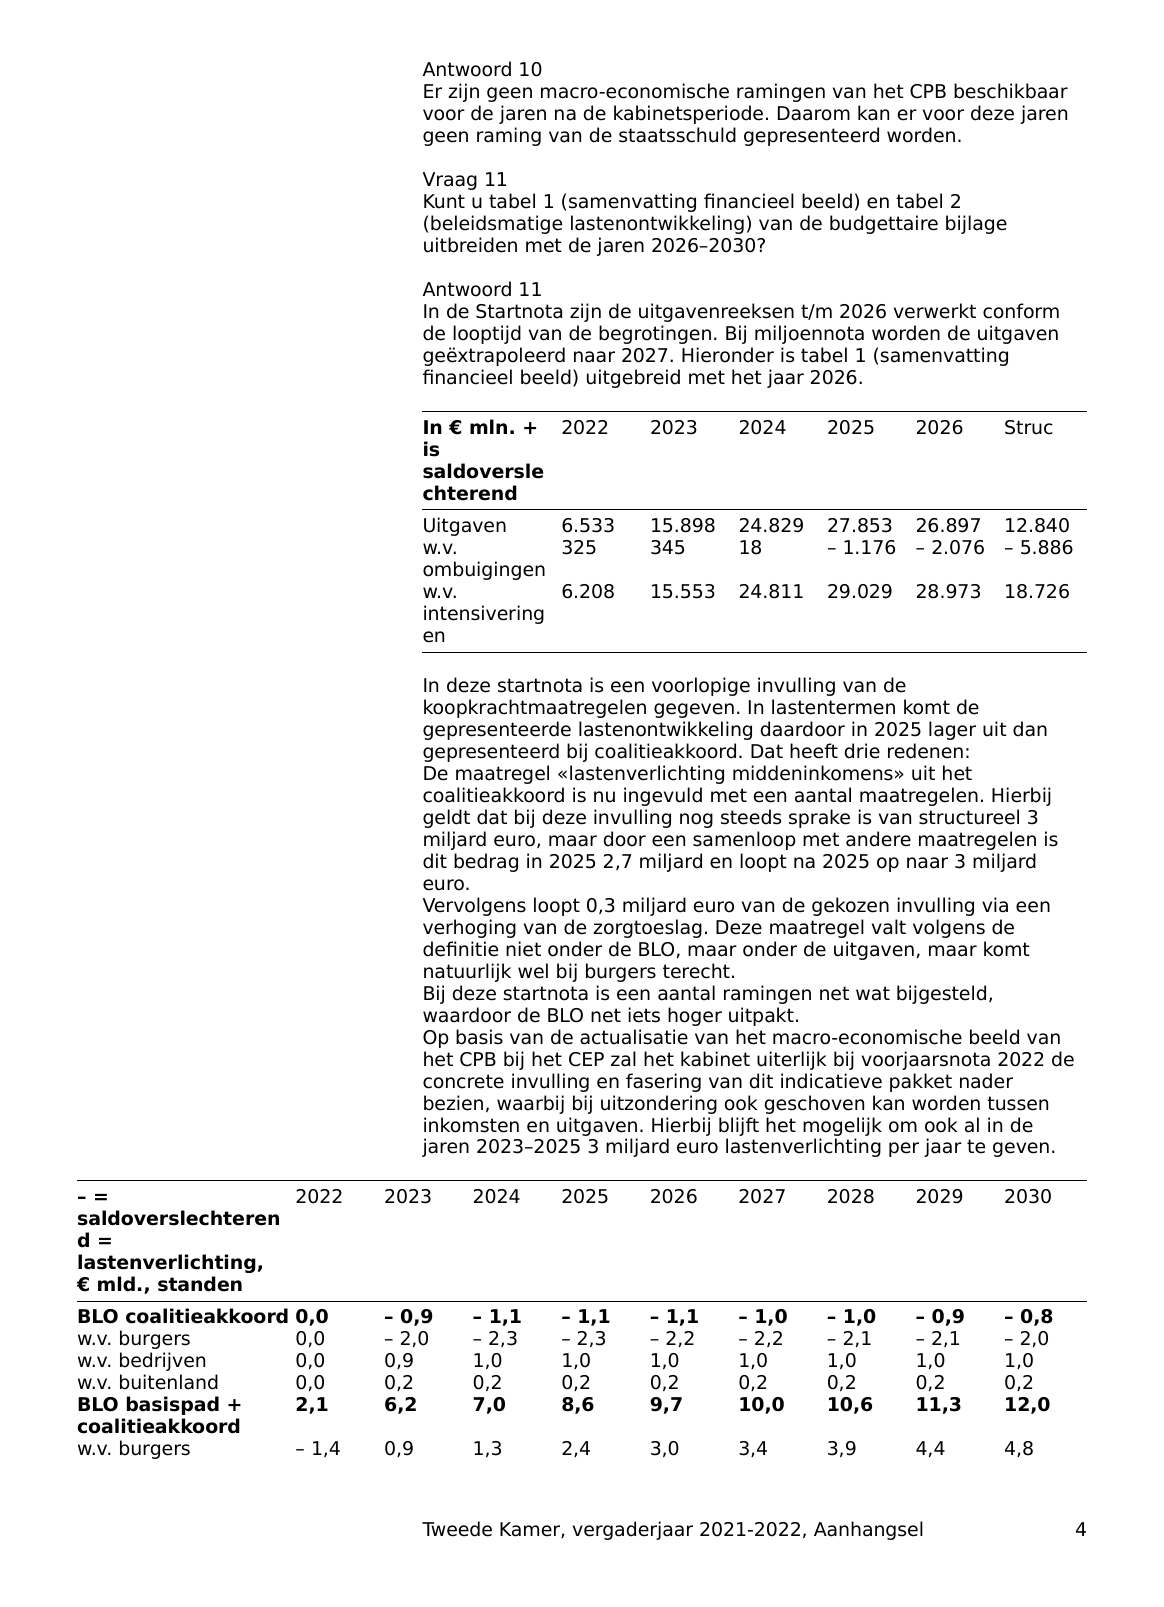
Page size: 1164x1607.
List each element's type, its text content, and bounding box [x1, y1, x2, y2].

table_cell 1,3 [466, 1438, 555, 1460]
table_cell 15.553 [644, 581, 732, 652]
table_cell 0,2 [732, 1372, 821, 1394]
table_cell BLO coalitieakkoord [77, 1302, 289, 1328]
table_cell – 1,0 [821, 1302, 909, 1328]
table_cell 12.840 [998, 510, 1087, 537]
table_cell 0,2 [998, 1372, 1087, 1394]
table_header 2028 [821, 1181, 909, 1301]
table_cell – 1,1 [555, 1302, 644, 1328]
table_cell 2,4 [555, 1438, 644, 1460]
table_cell w.v. burgers [77, 1438, 289, 1460]
table_cell w.v. buitenland [77, 1372, 289, 1394]
table_header 2024 [466, 1181, 555, 1301]
table_cell 0,0 [289, 1328, 378, 1350]
table_header 2023 [644, 412, 732, 509]
table_header 2024 [732, 412, 821, 509]
table_cell – 2,1 [821, 1328, 909, 1350]
table_cell 8,6 [555, 1394, 644, 1438]
table_cell – 2,0 [378, 1328, 466, 1350]
text Bij deze startnota is een aantal ramingen net wat bijgesteld, waardoor de BLO net iets hoger uitpakt. [422, 983, 1087, 1027]
table_header Struc [998, 412, 1087, 509]
table_cell – 2,2 [732, 1328, 821, 1350]
table_cell 1,0 [998, 1350, 1087, 1372]
table_cell 10,6 [821, 1394, 909, 1438]
table_cell 3,4 [732, 1438, 821, 1460]
table_cell 7,0 [466, 1394, 555, 1438]
table_cell 24.829 [732, 510, 821, 537]
table_cell 3,0 [644, 1438, 732, 1460]
table_header 2029 [909, 1181, 998, 1301]
text Vraag 11 [422, 169, 1087, 191]
table_cell 24.811 [732, 581, 821, 652]
table_cell w.v. ombuigingen [422, 537, 555, 581]
table_cell 325 [555, 537, 644, 581]
table_header – = saldoverslechterend = lastenverlichting, € mld., standen [77, 1181, 289, 1301]
table_cell 29.029 [821, 581, 909, 652]
text Kunt u tabel 1 (samenvatting financieel beeld) en tabel 2 (beleidsmatige lastenontwikkeling) van de budgettaire bijlage uitbreiden met de jaren 2026–2030? [422, 191, 1087, 257]
text Vervolgens loopt 0,3 miljard euro van de gekozen invulling via een verhoging van de zorgtoeslag. Deze maatregel valt volgens de definitie niet onder de BLO, maar onder de uitgaven, maar komt natuurlijk wel bij burgers terecht. [422, 895, 1087, 983]
table_cell 28.973 [910, 581, 998, 652]
table_cell 1,0 [732, 1350, 821, 1372]
table_cell – 1,0 [732, 1302, 821, 1328]
table_cell – 0,8 [998, 1302, 1087, 1328]
table_cell 0,0 [289, 1302, 378, 1328]
table_header 2022 [555, 412, 644, 509]
table_cell 1,0 [821, 1350, 909, 1372]
table_cell 0,0 [289, 1350, 378, 1372]
table_cell 0,0 [289, 1372, 378, 1394]
table_cell – 2,3 [466, 1328, 555, 1350]
text De maatregel «lastenverlichting middeninkomens» uit het coalitieakkoord is nu ingevuld met een aantal maatregelen. Hierbij geldt dat bij deze invulling nog steeds sprake is van structureel 3 miljard euro, maar door een samenloop met andere maatregelen is dit bedrag in 2025 2,7 miljard en loopt na 2025 op naar 3 miljard euro. [422, 763, 1087, 895]
table_cell 1,0 [466, 1350, 555, 1372]
table_cell – 1.176 [821, 537, 909, 581]
table_cell 11,3 [909, 1394, 998, 1438]
table_cell 2,1 [289, 1394, 378, 1438]
table_cell 15.898 [644, 510, 732, 537]
table_cell 9,7 [644, 1394, 732, 1438]
table_cell 0,2 [466, 1372, 555, 1394]
table_cell 4,4 [909, 1438, 998, 1460]
table_cell – 2,3 [555, 1328, 644, 1350]
table_cell 26.897 [910, 510, 998, 537]
table_header In € mln. + is saldoverslechterend [422, 412, 555, 509]
table_cell – 1,4 [289, 1438, 378, 1460]
text In de Startnota zijn de uitgavenreeksen t/m 2026 verwerkt conform de looptijd van de begrotingen. Bij miljoennota worden de uitgaven geëxtrapoleerd naar 2027. Hieronder is tabel 1 (samenvatting financieel beeld) uitgebreid met het jaar 2026. [422, 301, 1087, 389]
table_cell 12,0 [998, 1394, 1087, 1438]
table_cell – 2,2 [644, 1328, 732, 1350]
text Op basis van de actualisatie van het macro-economische beeld van het CPB bij het CEP zal het kabinet uiterlijk bij voorjaarsnota 2022 de concrete invulling en fasering van dit indicatieve pakket nader bezien, waarbij bij uitzondering ook geschoven kan worden tussen inkomsten en uitgaven. Hierbij blijft het mogelijk om ook al in de jaren 2023–2025 3 miljard euro lastenverlichting per jaar te geven. [422, 1027, 1087, 1158]
table_cell 345 [644, 537, 732, 581]
table_cell 4,8 [998, 1438, 1087, 1460]
table_header 2026 [644, 1181, 732, 1301]
table_cell 18 [732, 537, 821, 581]
table_cell 0,2 [644, 1372, 732, 1394]
table_cell 6.208 [555, 581, 644, 652]
table_cell 0,2 [555, 1372, 644, 1394]
table_cell Uitgaven [422, 510, 555, 537]
table_cell – 0,9 [378, 1302, 466, 1328]
table_header 2022 [289, 1181, 378, 1301]
table_cell – 0,9 [909, 1302, 998, 1328]
text Antwoord 11 [422, 279, 1087, 301]
table_cell 1,0 [555, 1350, 644, 1372]
table_cell 1,0 [644, 1350, 732, 1372]
table_cell – 2,1 [909, 1328, 998, 1350]
table_cell 1,0 [909, 1350, 998, 1372]
table_header 2026 [910, 412, 998, 509]
table_cell 0,9 [378, 1350, 466, 1372]
table_cell 27.853 [821, 510, 909, 537]
text Antwoord 10 [422, 59, 1087, 81]
table_cell 0,2 [378, 1372, 466, 1394]
table_header 2025 [821, 412, 909, 509]
table_cell 18.726 [998, 581, 1087, 652]
text In deze startnota is een voorlopige invulling van de koopkrachtmaatregelen gegeven. In lastentermen komt de gepresenteerde lastenontwikkeling daardoor in 2025 lager uit dan gepresenteerd bij coalitieakkoord. Dat heeft drie redenen: [422, 675, 1087, 763]
table_cell BLO basispad + coalitieakkoord [77, 1394, 289, 1438]
table_cell – 5.886 [998, 537, 1087, 581]
table_header 2030 [998, 1181, 1087, 1301]
table_header 2025 [555, 1181, 644, 1301]
table_header 2023 [378, 1181, 466, 1301]
table_cell 0,2 [909, 1372, 998, 1394]
table_cell – 1,1 [644, 1302, 732, 1328]
table_cell w.v. bedrijven [77, 1350, 289, 1372]
text Er zijn geen macro-economische ramingen van het CPB beschikbaar voor de jaren na de kabinetsperiode. Daarom kan er voor deze jaren geen raming van de staatsschuld gepresenteerd worden. [422, 81, 1087, 147]
table_cell 6.533 [555, 510, 644, 537]
table_cell 6,2 [378, 1394, 466, 1438]
table_cell 3,9 [821, 1438, 909, 1460]
table_cell – 2,0 [998, 1328, 1087, 1350]
table_cell – 2.076 [910, 537, 998, 581]
table_cell 10,0 [732, 1394, 821, 1438]
table_cell w.v. intensiveringen [422, 581, 555, 652]
table_header 2027 [732, 1181, 821, 1301]
table_cell – 1,1 [466, 1302, 555, 1328]
table_cell w.v. burgers [77, 1328, 289, 1350]
table_cell 0,2 [821, 1372, 909, 1394]
table_cell 0,9 [378, 1438, 466, 1460]
